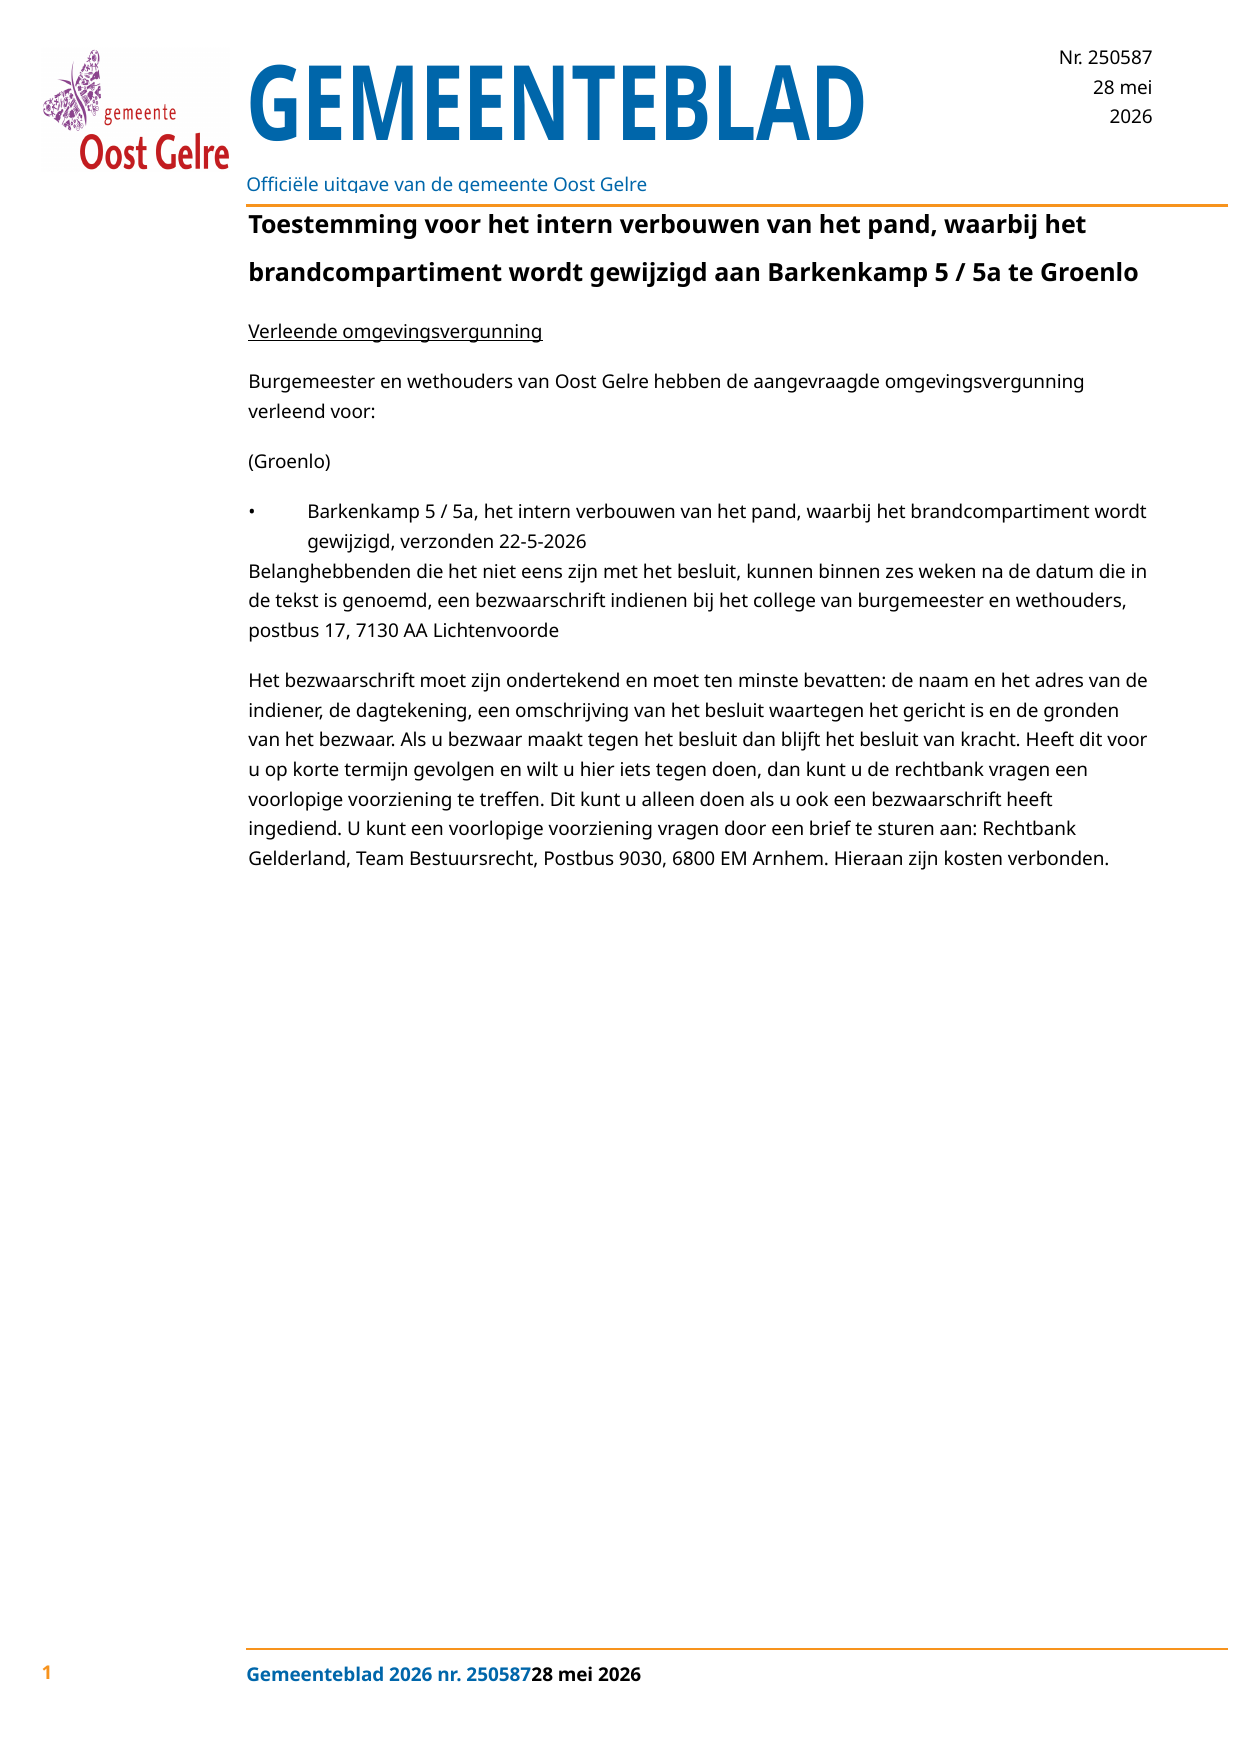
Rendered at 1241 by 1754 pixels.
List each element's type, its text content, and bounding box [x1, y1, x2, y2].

text Toestemming voor het intern verbouwen van het pand, waarbij het brandcompartiment wordt gewijzigd aan Barkenkamp 5 / 5a te Groenlo [248, 207, 1152, 288]
text Verleende omgevingsvergunning [248, 318, 1152, 344]
text Burgemeester en wethouders van Oost Gelre hebben de aangevraagde omgevingsvergunning verleend voor: [248, 368, 1152, 424]
picture [41, 47, 231, 172]
text (Groenlo) [248, 448, 1152, 474]
list Barkenkamp 5 / 5a, het intern verbouwen van het pand, waarbij het brandcompartiment wordt gewijzigd, verzonden 22-5-2026 [248, 499, 1152, 554]
text Het bezwaarschrift moet zijn ondertekend en moet ten minste bevatten: de naam en het adres van de indiener, de dagtekening, een omschrijving van het besluit waartegen het gericht is en de gronden van het bezwaar. Als u bezwaar maakt tegen het besluit dan blijft het besluit van kracht. Heeft dit voor u op korte termijn gevolgen en wilt u hier iets tegen doen, dan kunt u de rechtbank vragen een voorlopige voorziening te treffen. Dit kunt u alleen doen als u ook een bezwaarschrift heeft ingediend. U kunt een voorlopige voorziening vragen door een brief te sturen aan: Rechtbank Gelderland, Team Bestuursrecht, Postbus 9030, 6800 EM Arnhem. Hieraan zijn kosten verbonden. [248, 667, 1152, 871]
text Belanghebbenden die het niet eens zijn met het besluit, kunnen binnen zes weken na de datum die in de tekst is genoemd, een bezwaarschrift indienen bij het college van burgemeester en wethouders, postbus 17, 7130 AA Lichtenvoorde [248, 558, 1152, 643]
